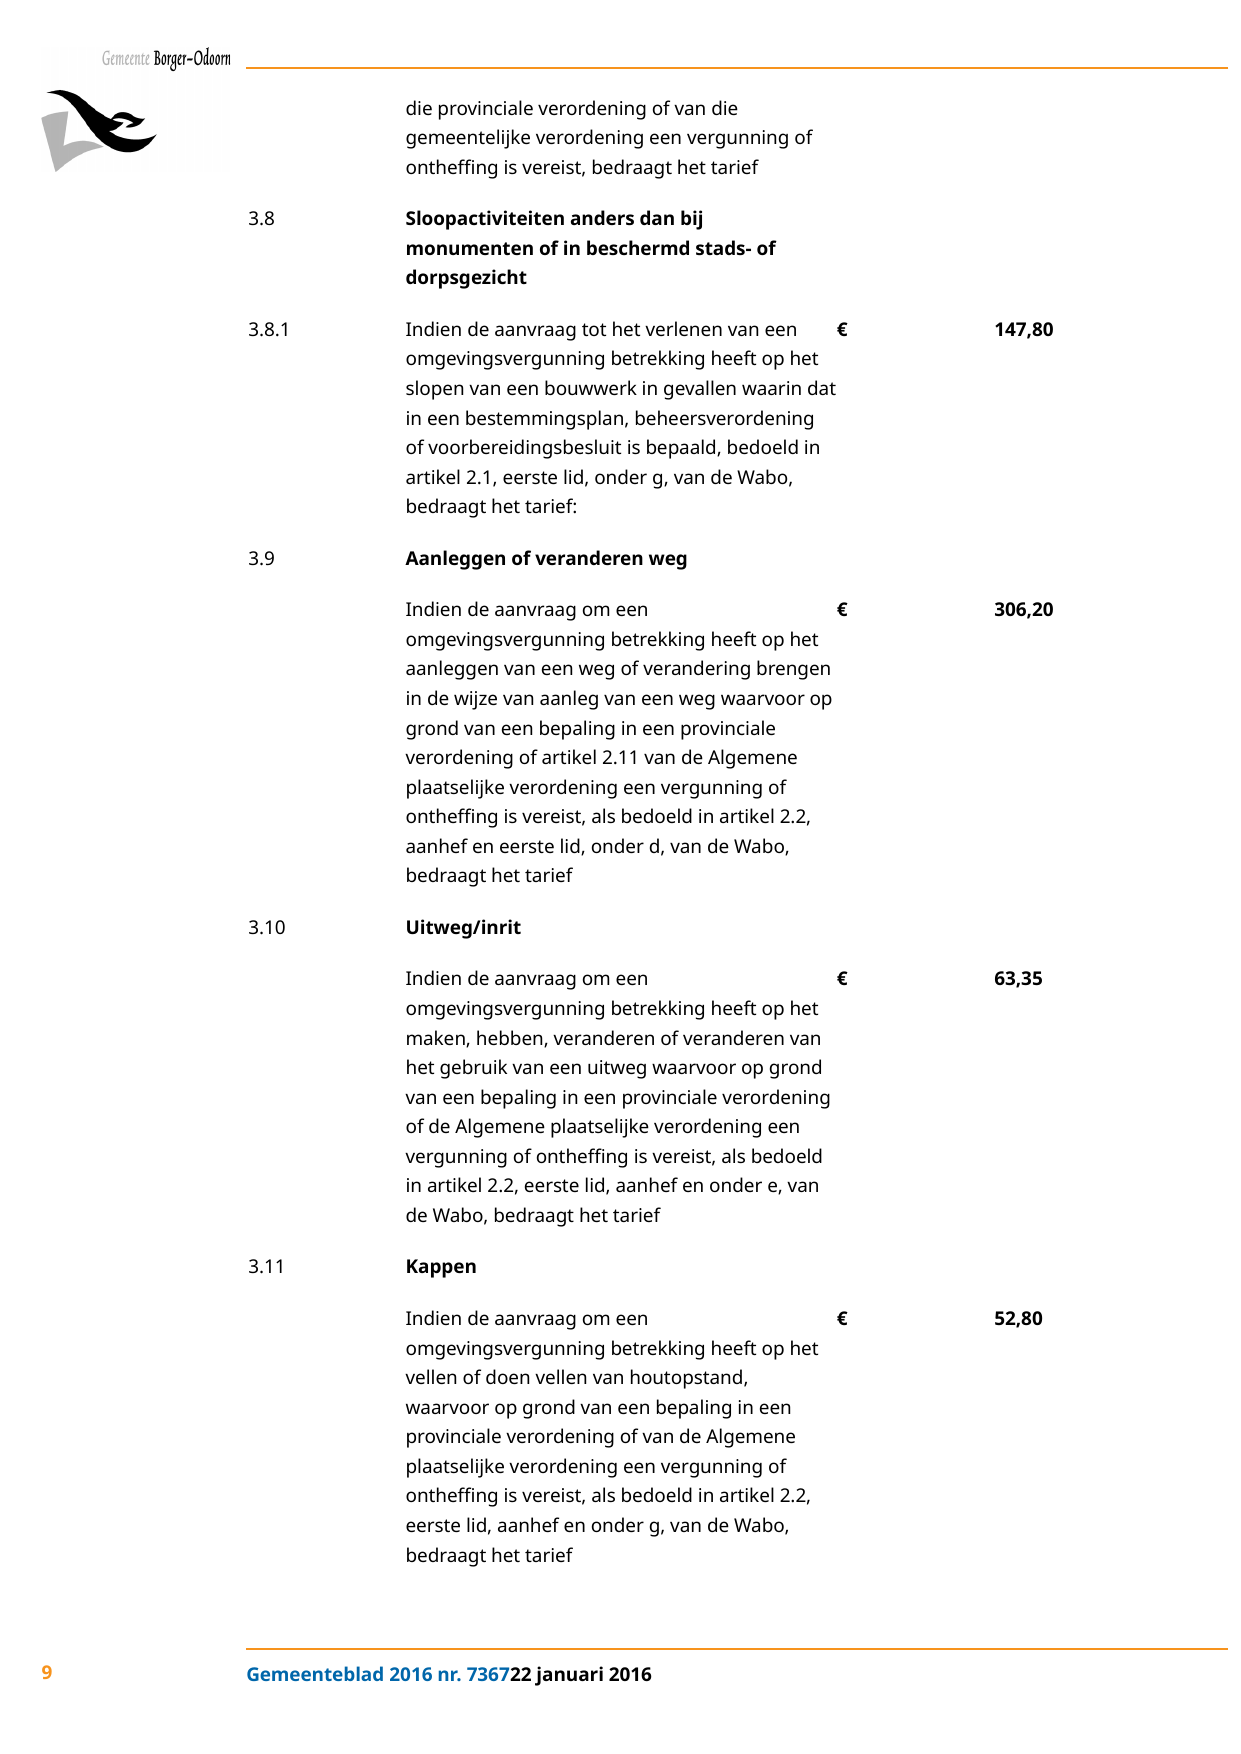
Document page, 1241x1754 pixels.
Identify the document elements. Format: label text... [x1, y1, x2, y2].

table_cell Sloopactiviteiten anders dan bij monumenten of in beschermd stads- of dorpsgezicht [405, 205, 837, 290]
table_cell [994, 290, 1152, 316]
table_cell 3.10 [248, 914, 405, 940]
picture [41, 47, 231, 172]
table_cell [837, 290, 994, 316]
table_cell 3.11 [248, 1254, 405, 1279]
table_cell [837, 205, 994, 290]
table_cell [248, 940, 405, 966]
table_cell [837, 940, 994, 966]
table_cell [994, 180, 1152, 205]
table_cell [248, 596, 405, 888]
table_cell 3.8.1 [248, 316, 405, 519]
table_cell [248, 519, 405, 545]
table_cell 3.9 [248, 545, 405, 571]
table_cell € [837, 596, 994, 888]
table_cell [405, 1228, 837, 1254]
table_cell € [837, 966, 994, 1228]
table_cell [248, 180, 405, 205]
table_cell [248, 889, 405, 914]
table_cell [837, 1280, 994, 1305]
table_cell Indien de aanvraag om een omgevingsvergunning betrekking heeft op het maken, hebben, veranderen of veranderen van het gebruik van een uitweg waarvoor op grond van een bepaling in een provinciale verordening of de Algemene plaatselijke verordening een vergunning of ontheffing is vereist, als bedoeld in artikel 2.2, eerste lid, aanhef en onder e, van de Wabo, bedraagt het tarief [405, 966, 837, 1228]
table_cell [837, 571, 994, 596]
table_cell [248, 966, 405, 1228]
table_cell Kappen [405, 1254, 837, 1279]
table_cell 306,20 [994, 596, 1152, 888]
table_cell [405, 940, 837, 966]
table_cell 147,80 [994, 316, 1152, 519]
table_cell [248, 571, 405, 596]
table_cell [994, 1228, 1152, 1254]
table_cell [994, 1254, 1152, 1279]
table_cell Uitweg/inrit [405, 914, 837, 940]
table_cell Aanleggen of veranderen weg [405, 545, 837, 571]
table_cell [994, 889, 1152, 914]
table_cell [994, 519, 1152, 545]
table_cell [405, 571, 837, 596]
table_cell [837, 889, 994, 914]
table_cell [837, 914, 994, 940]
table_cell [994, 205, 1152, 290]
table_cell [248, 1305, 405, 1568]
table_cell [405, 290, 837, 316]
table_cell [405, 180, 837, 205]
table_cell Indien de aanvraag om een omgevingsvergunning betrekking heeft op het vellen of doen vellen van houtopstand, waarvoor op grond van een bepaling in een provinciale verordening of van de Algemene plaatselijke verordening een vergunning of ontheffing is vereist, als bedoeld in artikel 2.2, eerste lid, aanhef en onder g, van de Wabo, bedraagt het tarief [405, 1305, 837, 1568]
table_cell [837, 1228, 994, 1254]
table_cell [994, 1280, 1152, 1305]
table_cell [837, 519, 994, 545]
table_cell [994, 914, 1152, 940]
table_cell [248, 290, 405, 316]
table_cell [994, 1568, 1152, 1593]
table_cell [248, 1228, 405, 1254]
table_cell [248, 1280, 405, 1305]
table_cell [405, 1280, 837, 1305]
table_cell [248, 95, 405, 180]
table_cell [837, 1254, 994, 1279]
table_cell die provinciale verordening of van die gemeentelijke verordening een vergunning of ontheffing is vereist, bedraagt het tarief [405, 95, 837, 180]
table_cell Indien de aanvraag tot het verlenen van een omgevingsvergunning betrekking heeft op het slopen van een bouwwerk in gevallen waarin dat in een bestemmingsplan, beheersverordening of voorbereidingsbesluit is bepaald, bedoeld in artikel 2.1, eerste lid, onder g, van de Wabo, bedraagt het tarief: [405, 316, 837, 519]
table_cell € [837, 1305, 994, 1568]
table_cell 3.8 [248, 205, 405, 290]
table_cell [994, 571, 1152, 596]
table_cell Indien de aanvraag om een omgevingsvergunning betrekking heeft op het aanleggen van een weg of verandering brengen in de wijze van aanleg van een weg waarvoor op grond van een bepaling in een provinciale verordening of artikel 2.11 van de Algemene plaatselijke verordening een vergunning of ontheffing is vereist, als bedoeld in artikel 2.2, aanhef en eerste lid, onder d, van de Wabo, bedraagt het tarief [405, 596, 837, 888]
table_cell [405, 1568, 837, 1593]
table_cell 52,80 [994, 1305, 1152, 1568]
table_cell [837, 180, 994, 205]
table_cell [405, 889, 837, 914]
table_cell [248, 1568, 405, 1593]
table_cell [994, 95, 1152, 180]
table_cell [994, 545, 1152, 571]
table_cell [837, 95, 994, 180]
table_cell [405, 519, 837, 545]
table_cell [994, 940, 1152, 966]
table_cell € [837, 316, 994, 519]
table_cell 63,35 [994, 966, 1152, 1228]
table_cell [837, 545, 994, 571]
table_cell [837, 1568, 994, 1593]
